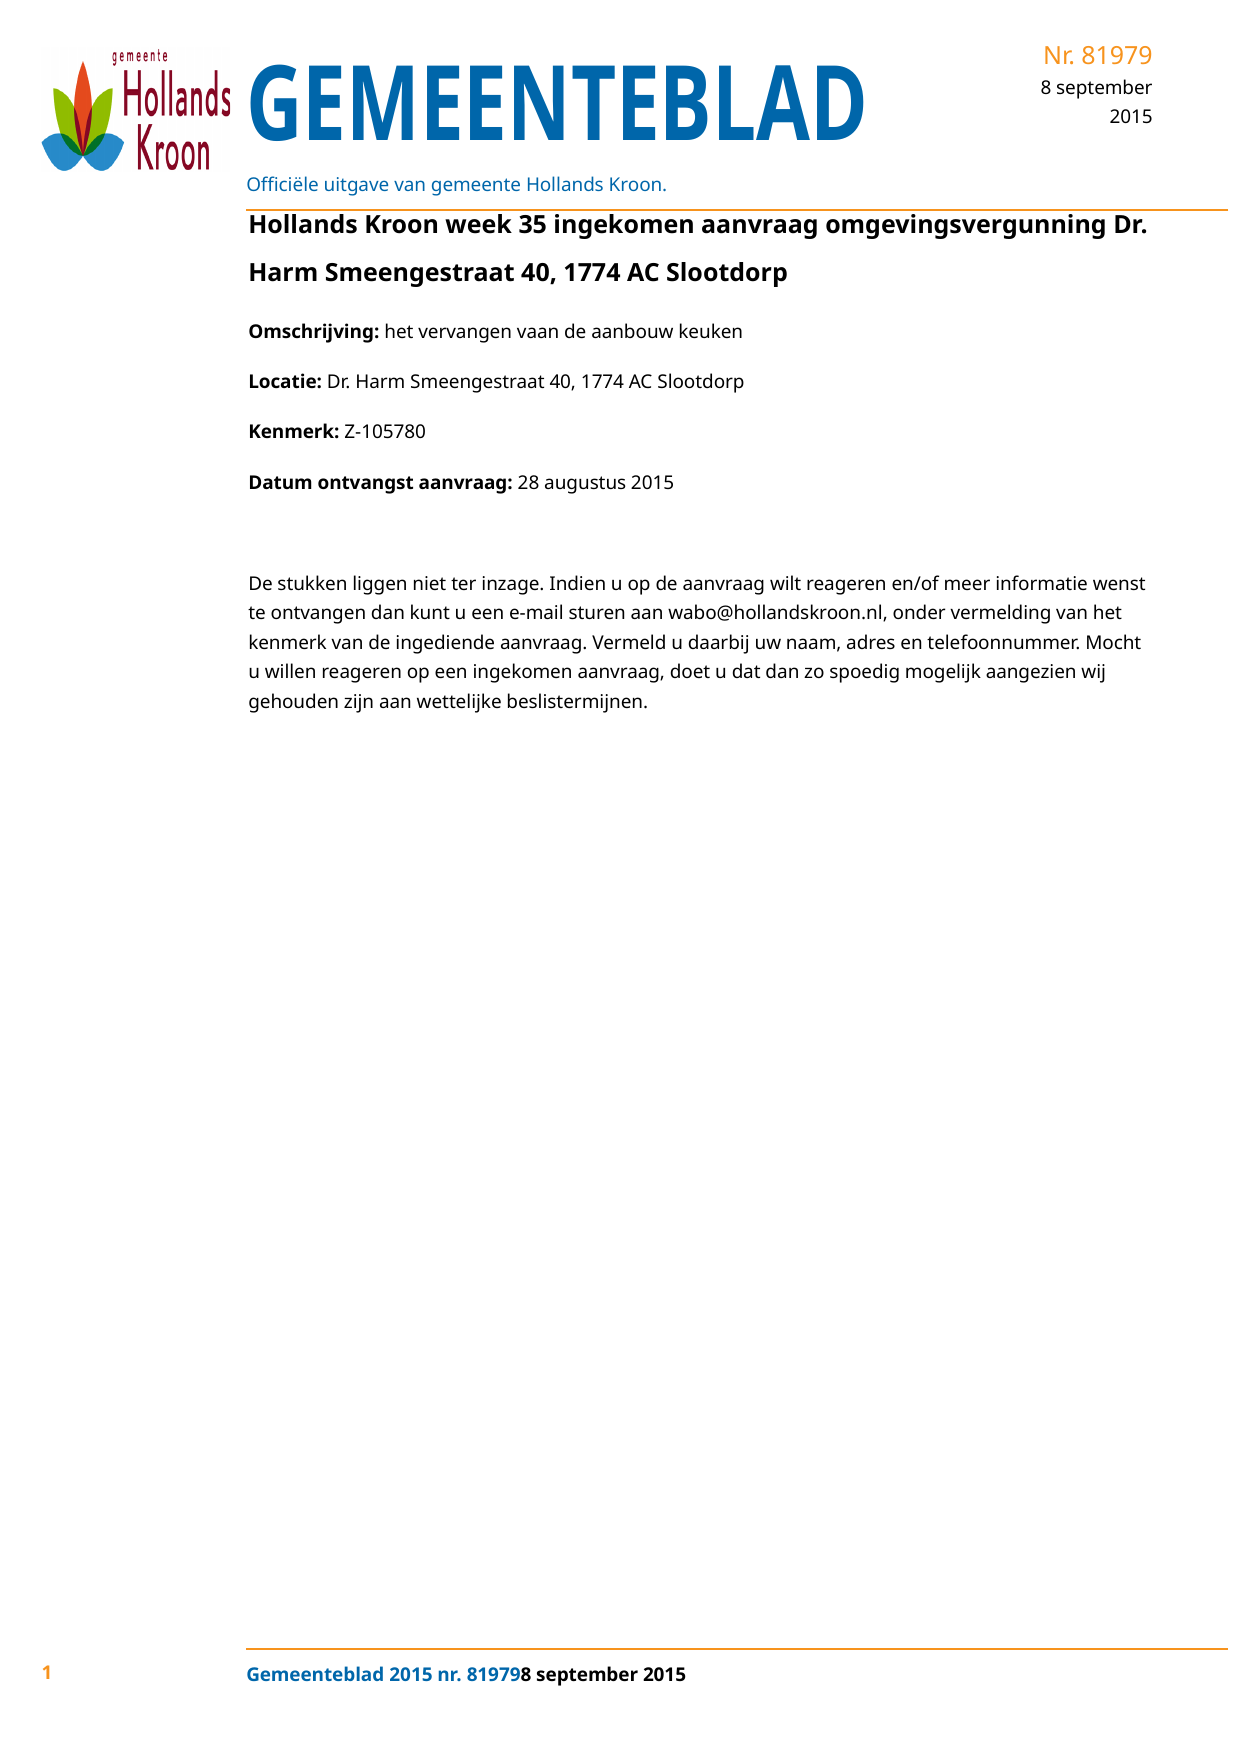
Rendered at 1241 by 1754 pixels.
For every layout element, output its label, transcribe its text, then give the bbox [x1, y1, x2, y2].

text Kenmerk: Z-105780 [248, 419, 1152, 444]
picture [41, 47, 231, 172]
text Hollands Kroon week 35 ingekomen aanvraag omgevingsvergunning Dr. Harm Smeengestraat 40, 1774 AC Slootdorp [248, 211, 1152, 288]
text Datum ontvangst aanvraag: 28 augustus 2015 [248, 469, 1152, 495]
text Locatie: Dr. Harm Smeengestraat 40, 1774 AC Slootdorp [248, 368, 1152, 394]
text Omschrijving: het vervangen vaan de aanbouw keuken [248, 318, 1152, 344]
text De stukken liggen niet ter inzage. Indien u op de aanvraag wilt reageren en/of meer informatie wenst te ontvangen dan kunt u een e-mail sturen aan wabo@hollandskroon.nl, onder vermelding van het kenmerk van de ingediende aanvraag. Vermeld u daarbij uw naam, adres en telefoonnummer. Mocht u willen reageren op een ingekomen aanvraag, doet u dat dan zo spoedig mogelijk aangezien wij gehouden zijn aan wettelijke beslistermijnen. [248, 570, 1152, 714]
